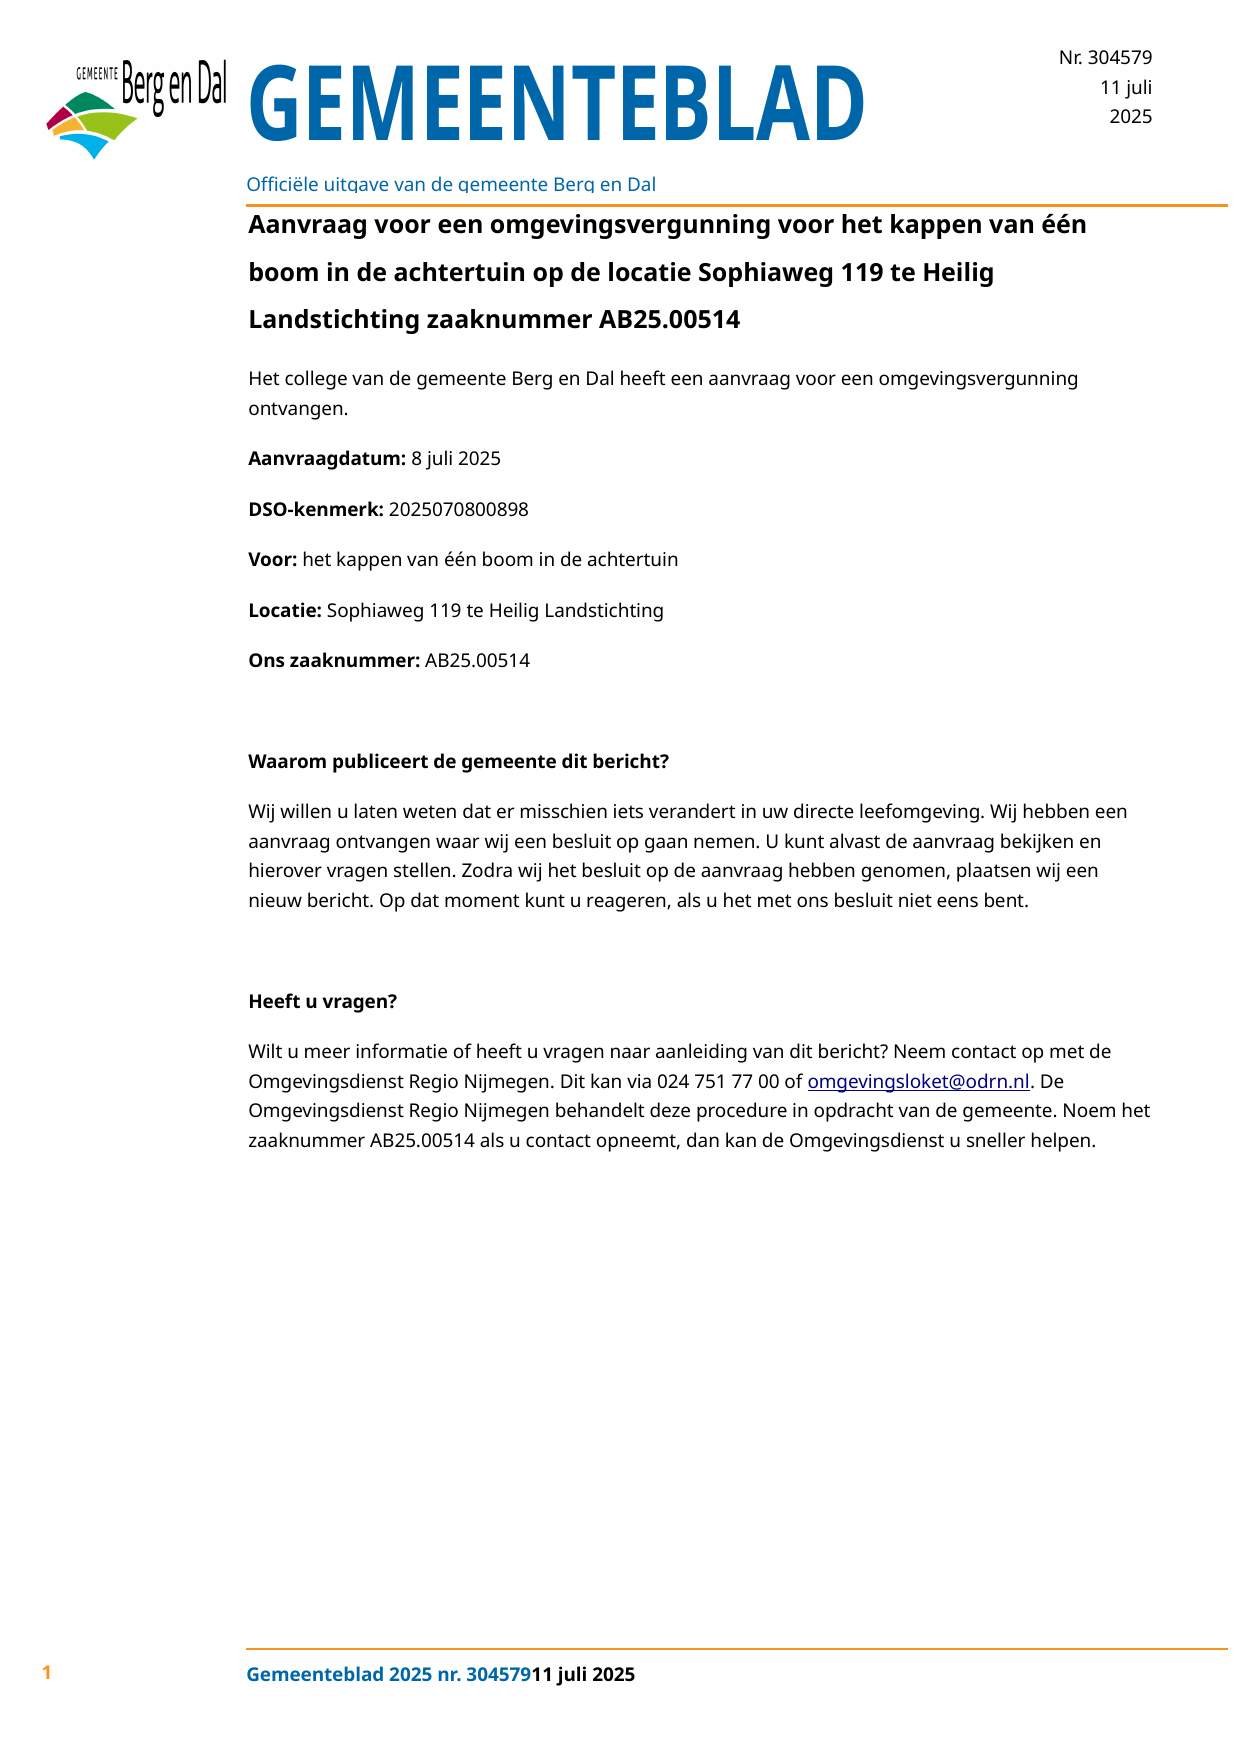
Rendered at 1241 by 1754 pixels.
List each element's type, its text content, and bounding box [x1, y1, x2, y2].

picture [41, 47, 231, 172]
text Ons zaaknummer: AB25.00514 [248, 647, 1152, 673]
text Heeft u vragen? [248, 988, 1152, 1014]
text Aanvraag voor een omgevingsvergunning voor het kappen van één boom in de achtertuin op de locatie Sophiaweg 119 te Heilig Landstichting zaaknummer AB25.00514 [248, 207, 1152, 336]
text Wilt u meer informatie of heeft u vragen naar aanleiding van dit bericht? Neem contact op met de Omgevingsdienst Regio Nijmegen. Dit kan via 024 751 77 00 of omgevingsloket@odrn.nl. De Omgevingsdienst Regio Nijmegen behandelt deze procedure in opdracht van de gemeente. Noem het zaaknummer AB25.00514 als u contact opneemt, dan kan de Omgevingsdienst u sneller helpen. [248, 1038, 1152, 1153]
text Voor: het kappen van één boom in de achtertuin [248, 546, 1152, 572]
text DSO-kenmerk: 2025070800898 [248, 496, 1152, 522]
text Locatie: Sophiaweg 119 te Heilig Landstichting [248, 597, 1152, 622]
text Waarom publiceert de gemeente dit bericht? [248, 748, 1152, 774]
text Wij willen u laten weten dat er misschien iets verandert in uw directe leefomgeving. Wij hebben een aanvraag ontvangen waar wij een besluit op gaan nemen. U kunt alvast de aanvraag bekijken en hierover vragen stellen. Zodra wij het besluit op de aanvraag hebben genomen, plaatsen wij een nieuw bericht. Op dat moment kunt u reageren, als u het met ons besluit niet eens bent. [248, 798, 1152, 913]
text Het college van de gemeente Berg en Dal heeft een aanvraag voor een omgevingsvergunning ontvangen. [248, 366, 1152, 421]
text Aanvraagdatum: 8 juli 2025 [248, 446, 1152, 471]
